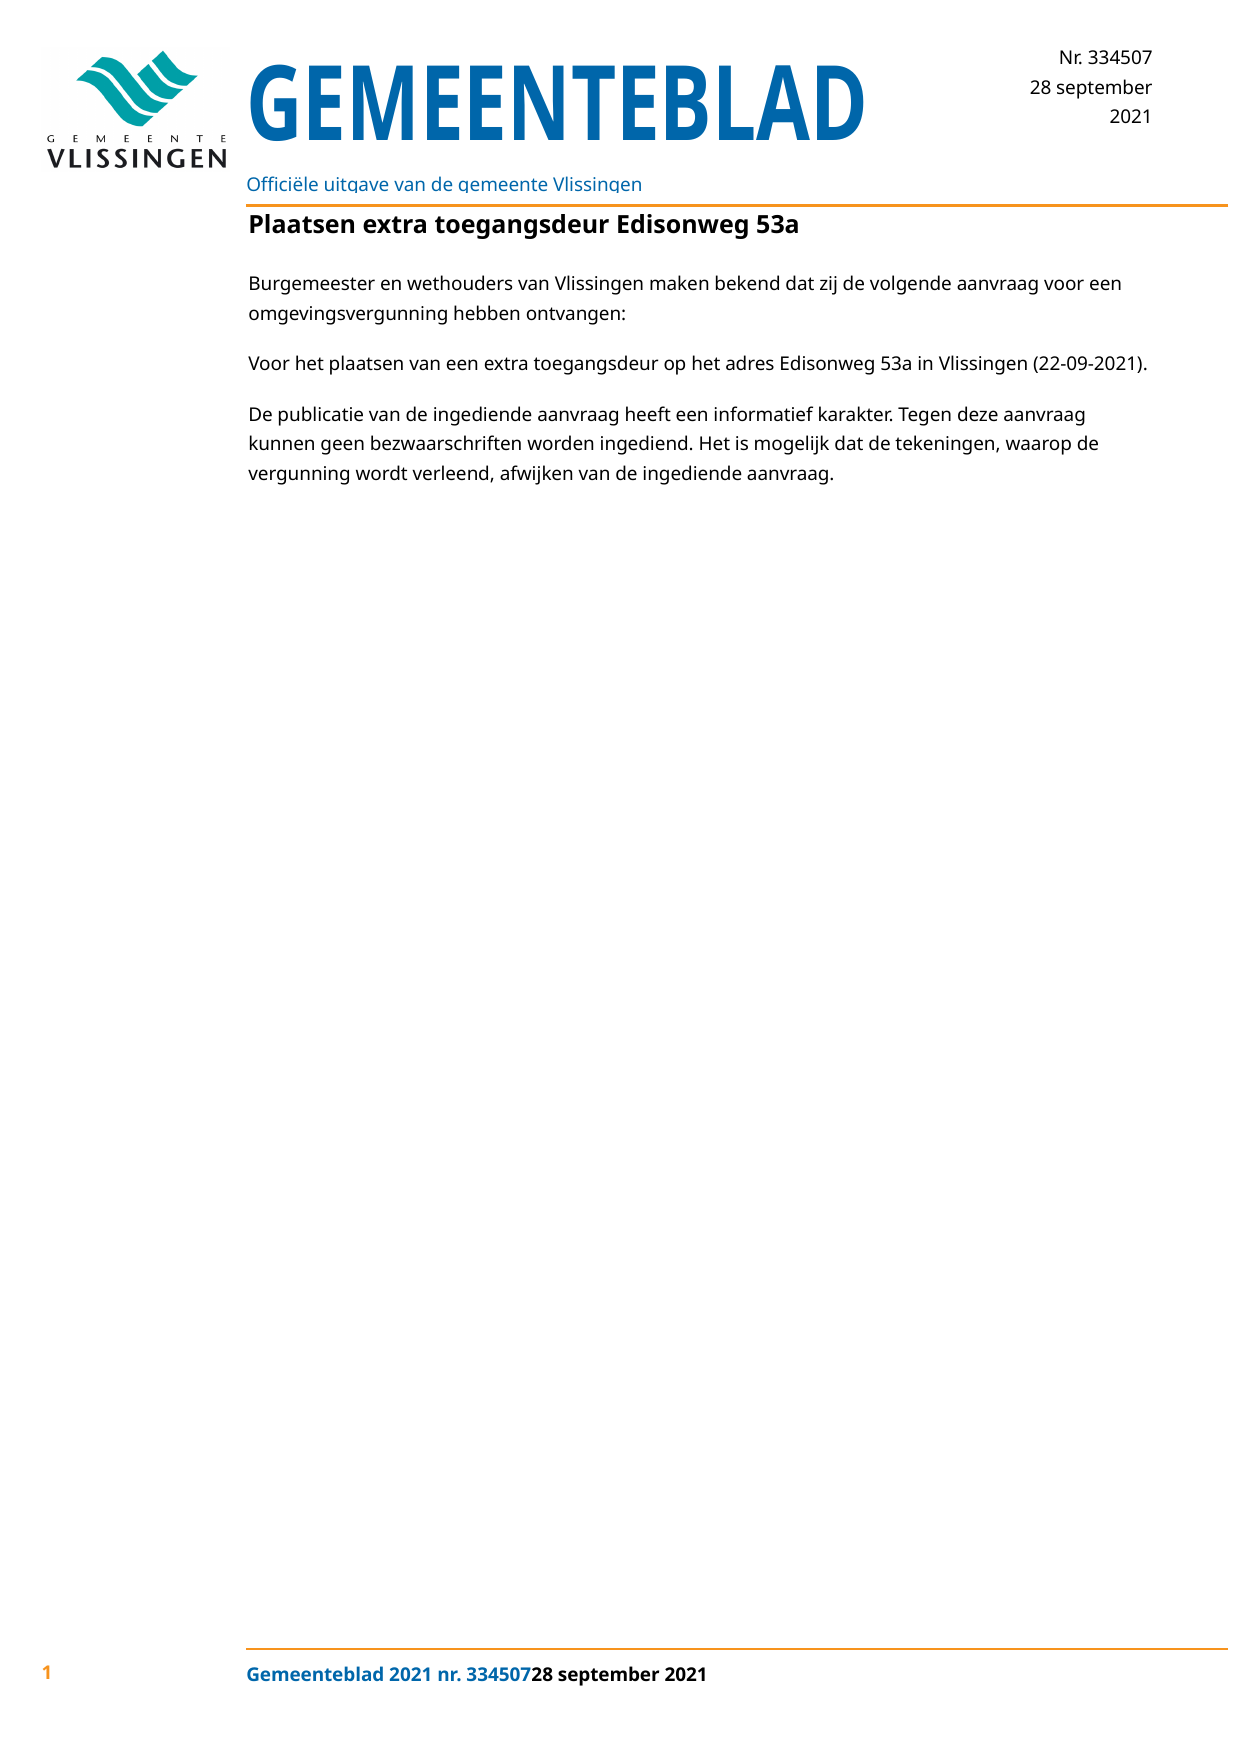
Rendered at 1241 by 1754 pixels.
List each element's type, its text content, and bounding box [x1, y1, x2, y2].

text Voor het plaatsen van een extra toegangsdeur op het adres Edisonweg 53a in Vlissingen (22-09-2021). [248, 350, 1152, 376]
text Plaatsen extra toegangsdeur Edisonweg 53a [248, 207, 1152, 241]
text Burgemeester en wethouders van Vlissingen maken bekend dat zij de volgende aanvraag voor een omgevingsvergunning hebben ontvangen: [248, 270, 1152, 326]
picture [41, 47, 231, 172]
text De publicatie van de ingediende aanvraag heeft een informatief karakter. Tegen deze aanvraag kunnen geen bezwaarschriften worden ingediend. Het is mogelijk dat de tekeningen, waarop de vergunning wordt verleend, afwijken van de ingediende aanvraag. [248, 401, 1152, 486]
